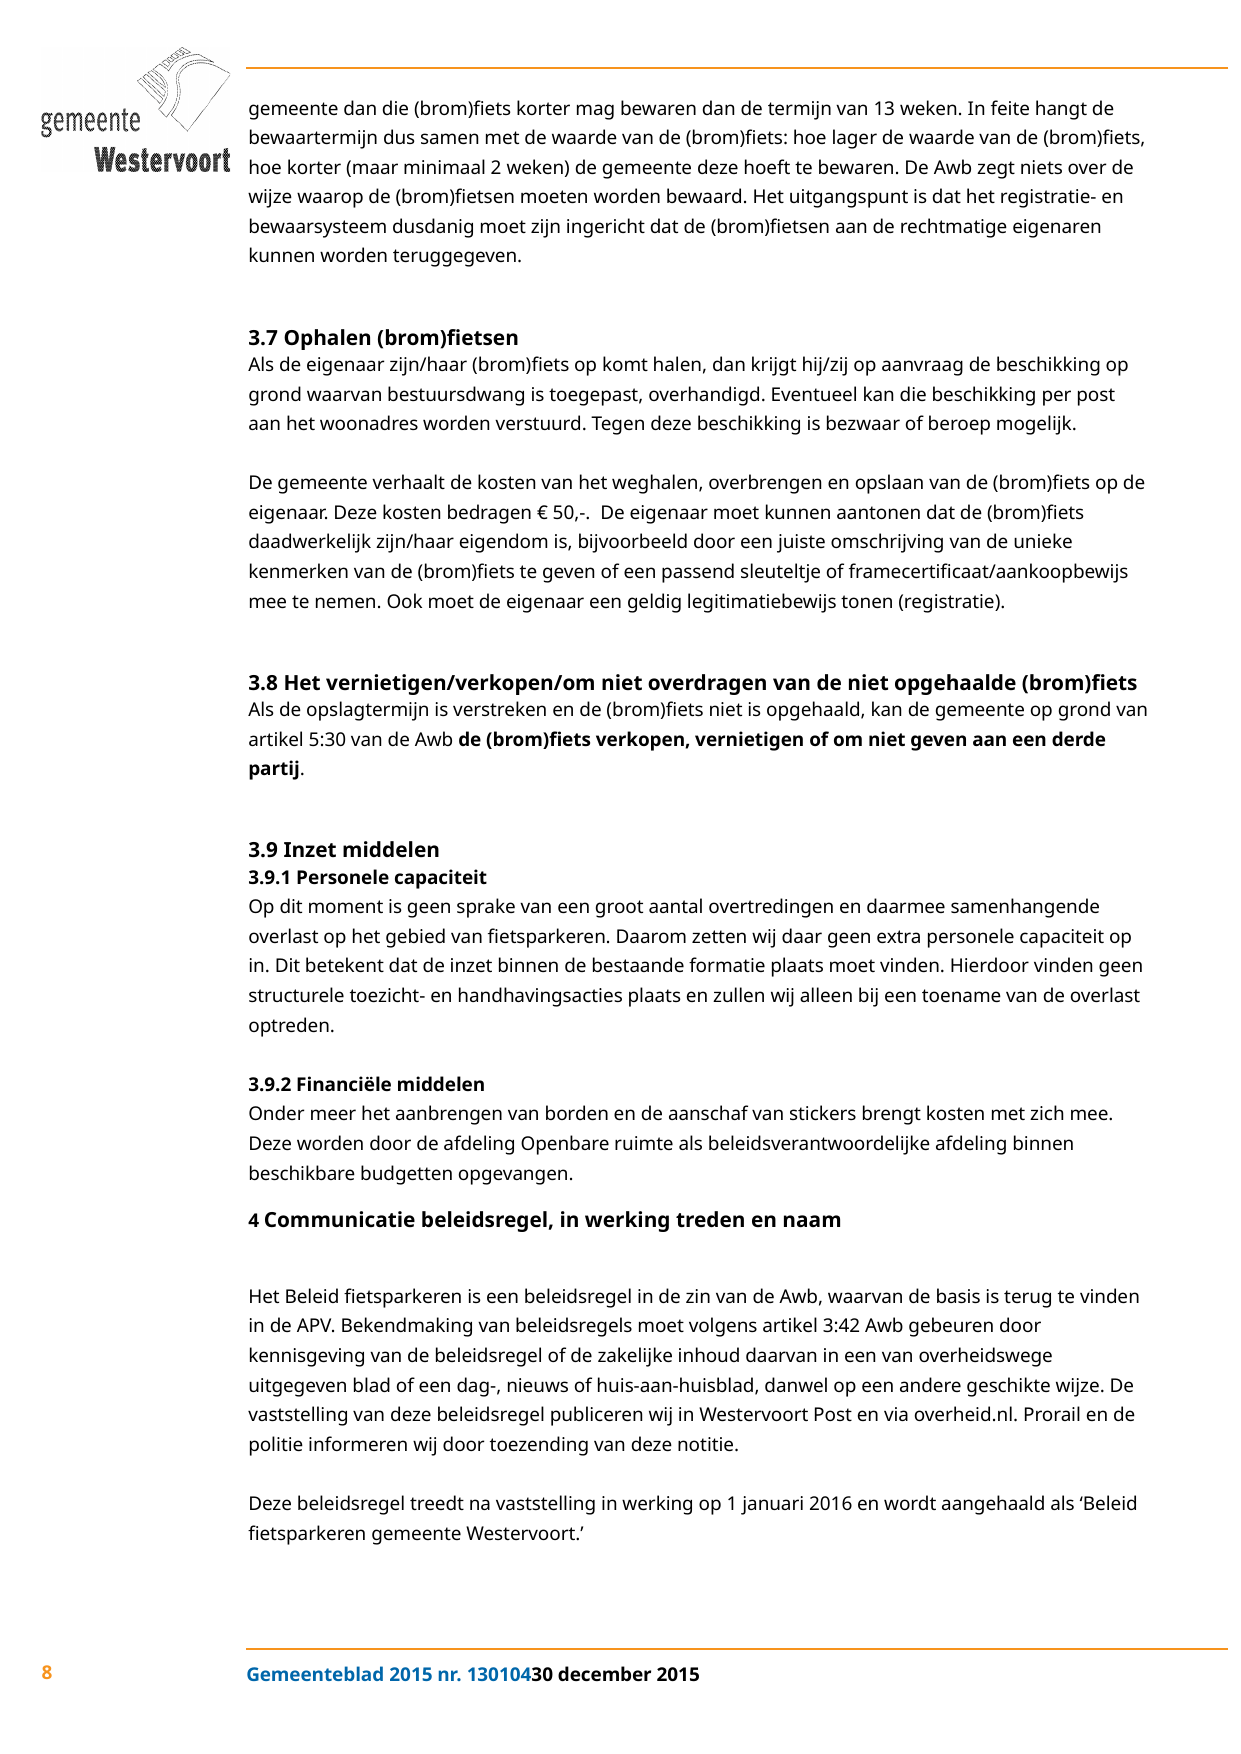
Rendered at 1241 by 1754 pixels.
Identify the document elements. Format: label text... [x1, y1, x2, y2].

text Het Beleid fietsparkeren is een beleidsregel in de zin van de Awb, waarvan de basis is terug te vinden in de APV. Bekendmaking van beleidsregels moet volgens artikel 3:42 Awb gebeuren door kennisgeving van de beleidsregel of de zakelijke inhoud daarvan in een van overheidswege [248, 1283, 1152, 1368]
text 3.9.1 Personele capaciteit [248, 864, 1152, 889]
text 3.8 Het vernietigen/verkopen/om niet overdragen van de niet opgehaalde (brom)fiets [248, 668, 1152, 696]
text uitgegeven blad of een dag-, nieuws of huis-aan-huisblad, danwel op een andere geschikte wijze. De vaststelling van deze beleidsregel publiceren wij in Westervoort Post en via overheid.nl. Prorail en de politie informeren wij door toezending van deze notitie. [248, 1372, 1152, 1457]
text 3.7 Ophalen (brom)fietsen [248, 323, 1152, 351]
text 3.9.2 Financiële middelen [248, 1071, 1152, 1097]
text Deze beleidsregel treedt na vaststelling in werking op 1 januari 2016 en wordt aangehaald als ‘Beleid fietsparkeren gemeente Westervoort.’ [248, 1490, 1152, 1545]
text Op dit moment is geen sprake van een groot aantal overtredingen en daarmee samenhangende overlast op het gebied van fietsparkeren. Daarom zetten wij daar geen extra personele capaciteit op in. Dit betekent dat de inzet binnen de bestaande formatie plaats moet vinden. Hierdoor vinden geen structurele toezicht- en handhavingsacties plaats en zullen wij alleen bij een toename van de overlast optreden. [248, 893, 1152, 1037]
text gemeente dan die (brom)fiets korter mag bewaren dan de termijn van 13 weken. In feite hangt de bewaartermijn dus samen met de waarde van de (brom)fiets: hoe lager de waarde van de (brom)fiets, hoe korter (maar minimaal 2 weken) de gemeente deze hoeft te bewaren. De Awb zegt niets over de wijze waarop de (brom)fietsen moeten worden bewaard. Het uitgangspunt is dat het registratie- en bewaarsysteem dusdanig moet zijn ingericht dat de (brom)fietsen aan de rechtmatige eigenaren kunnen worden teruggegeven. [248, 95, 1152, 268]
text Als de opslagtermijn is verstreken en de (brom)fiets niet is opgehaald, kan de gemeente op grond van artikel 5:30 van de Awb de (brom)fiets verkopen, vernietigen of om niet geven aan een derde partij. [248, 696, 1152, 781]
text Onder meer het aanbrengen van borden en de aanschaf van stickers brengt kosten met zich mee. Deze worden door de afdeling Openbare ruimte als beleidsverantwoordelijke afdeling binnen beschikbare budgetten opgevangen. [248, 1101, 1152, 1185]
text 4 Communicatie beleidsregel, in werking treden en naam [248, 1205, 1152, 1234]
text Als de eigenaar zijn/haar (brom)fiets op komt halen, dan krijgt hij/zij op aanvraag de beschikking op grond waarvan bestuursdwang is toegepast, overhandigd. Eventueel kan die beschikking per post aan het woonadres worden verstuurd. Tegen deze beschikking is bezwaar of beroep mogelijk. [248, 351, 1152, 436]
text De gemeente verhaalt de kosten van het weghalen, overbrengen en opslaan van de (brom)fiets op de eigenaar. Deze kosten bedragen € 50,-. De eigenaar moet kunnen aantonen dat de (brom)fiets daadwerkelijk zijn/haar eigendom is, bijvoorbeeld door een juiste omschrijving van de unieke kenmerken van de (brom)fiets te geven of een passend sleuteltje of framecertificaat/aankoopbewijs mee te nemen. Ook moet de eigenaar een geldig legitimatiebewijs tonen (registratie). [248, 469, 1152, 613]
text 3.9 Inzet middelen [248, 835, 1152, 864]
picture [41, 47, 231, 172]
